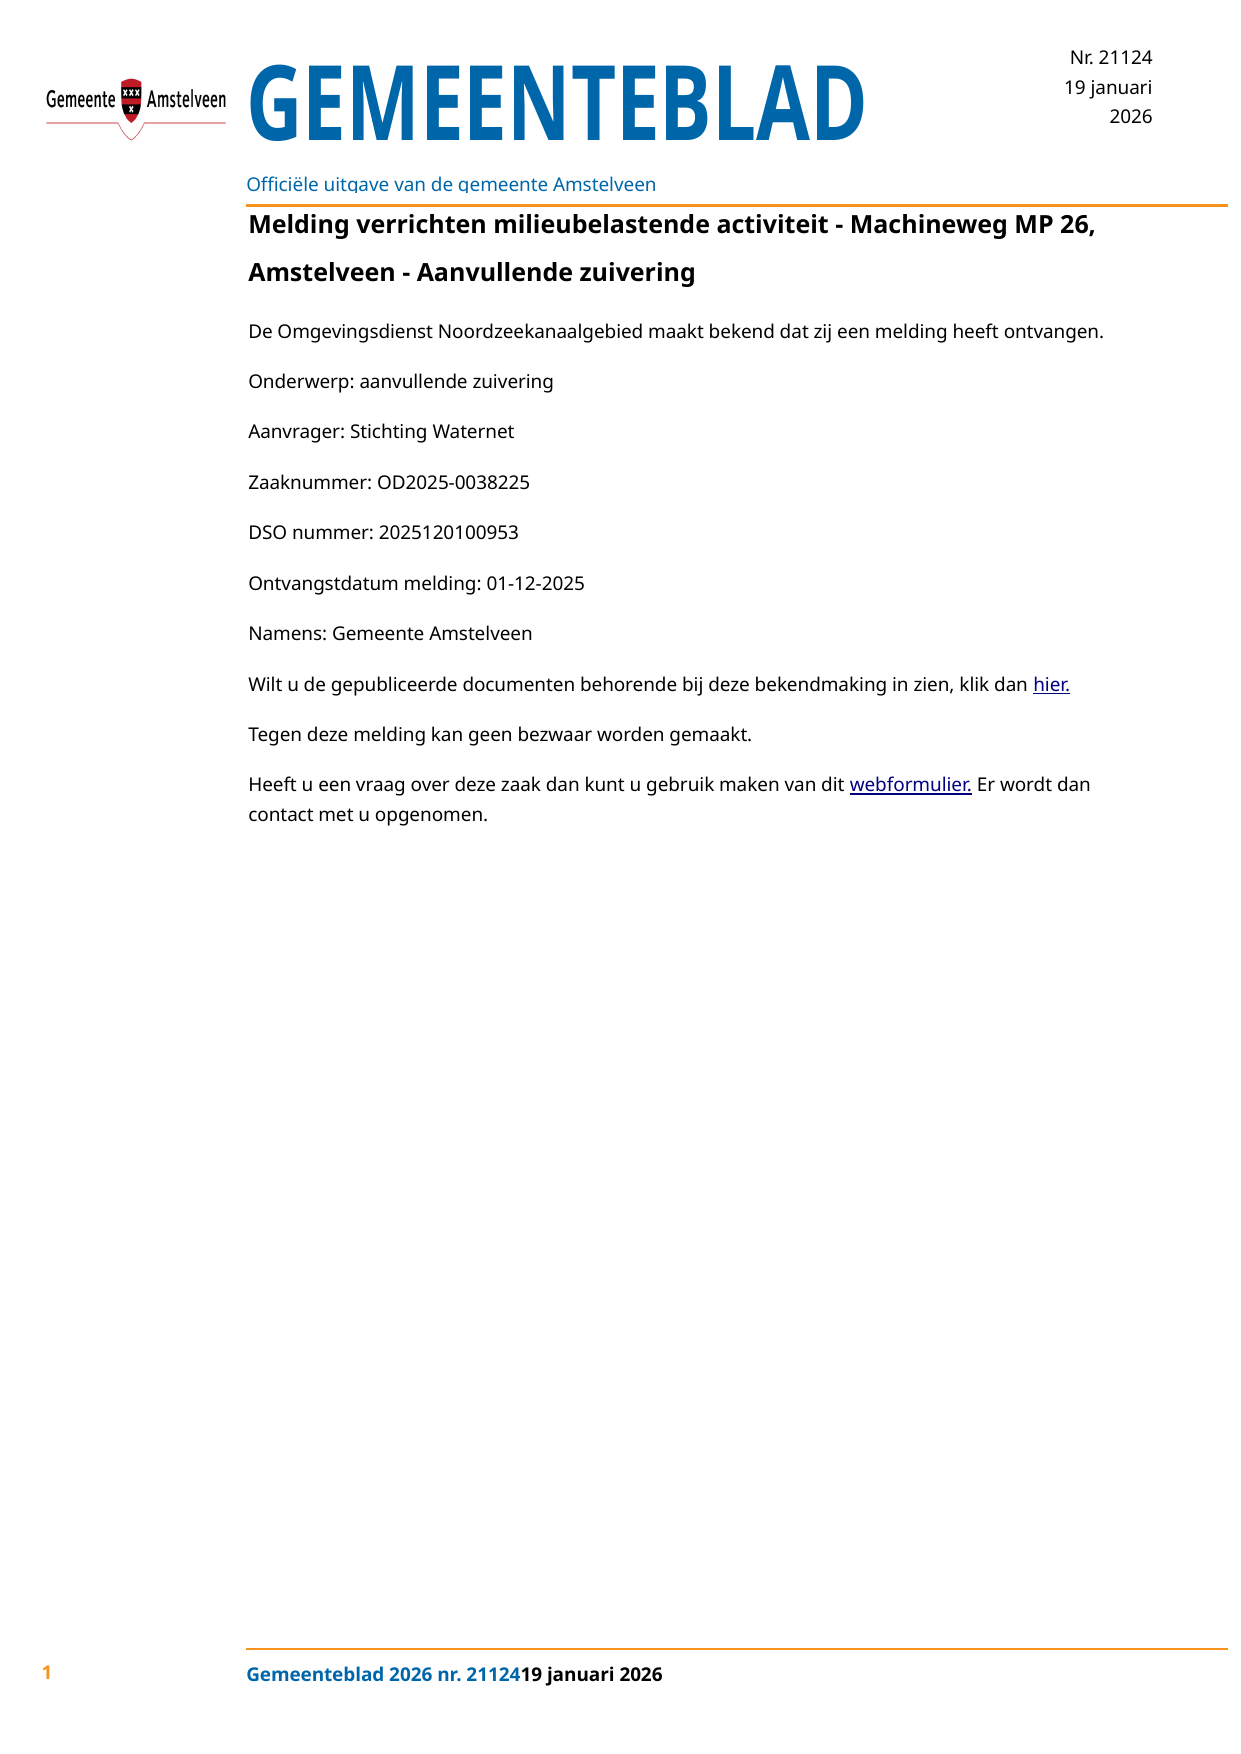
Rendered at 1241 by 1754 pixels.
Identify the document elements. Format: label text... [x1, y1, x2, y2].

text Melding verrichten milieubelastende activiteit - Machineweg MP 26, Amstelveen - Aanvullende zuivering [248, 207, 1152, 288]
picture [41, 47, 231, 172]
text Ontvangstdatum melding: 01-12-2025 [248, 570, 1152, 596]
text Wilt u de gepubliceerde documenten behorende bij deze bekendmaking in zien, klik dan hier. [248, 671, 1152, 697]
text Tegen deze melding kan geen bezwaar worden gemaakt. [248, 721, 1152, 747]
text Zaaknummer: OD2025-0038225 [248, 469, 1152, 495]
text Onderwerp: aanvullende zuivering [248, 368, 1152, 394]
text Namens: Gemeente Amstelveen [248, 620, 1152, 646]
text De Omgevingsdienst Noordzeekanaalgebied maakt bekend dat zij een melding heeft ontvangen. [248, 318, 1152, 344]
text Aanvrager: Stichting Waternet [248, 419, 1152, 444]
text DSO nummer: 2025120100953 [248, 519, 1152, 545]
text Heeft u een vraag over deze zaak dan kunt u gebruik maken van dit webformulier. Er wordt dan contact met u opgenomen. [248, 772, 1152, 827]
